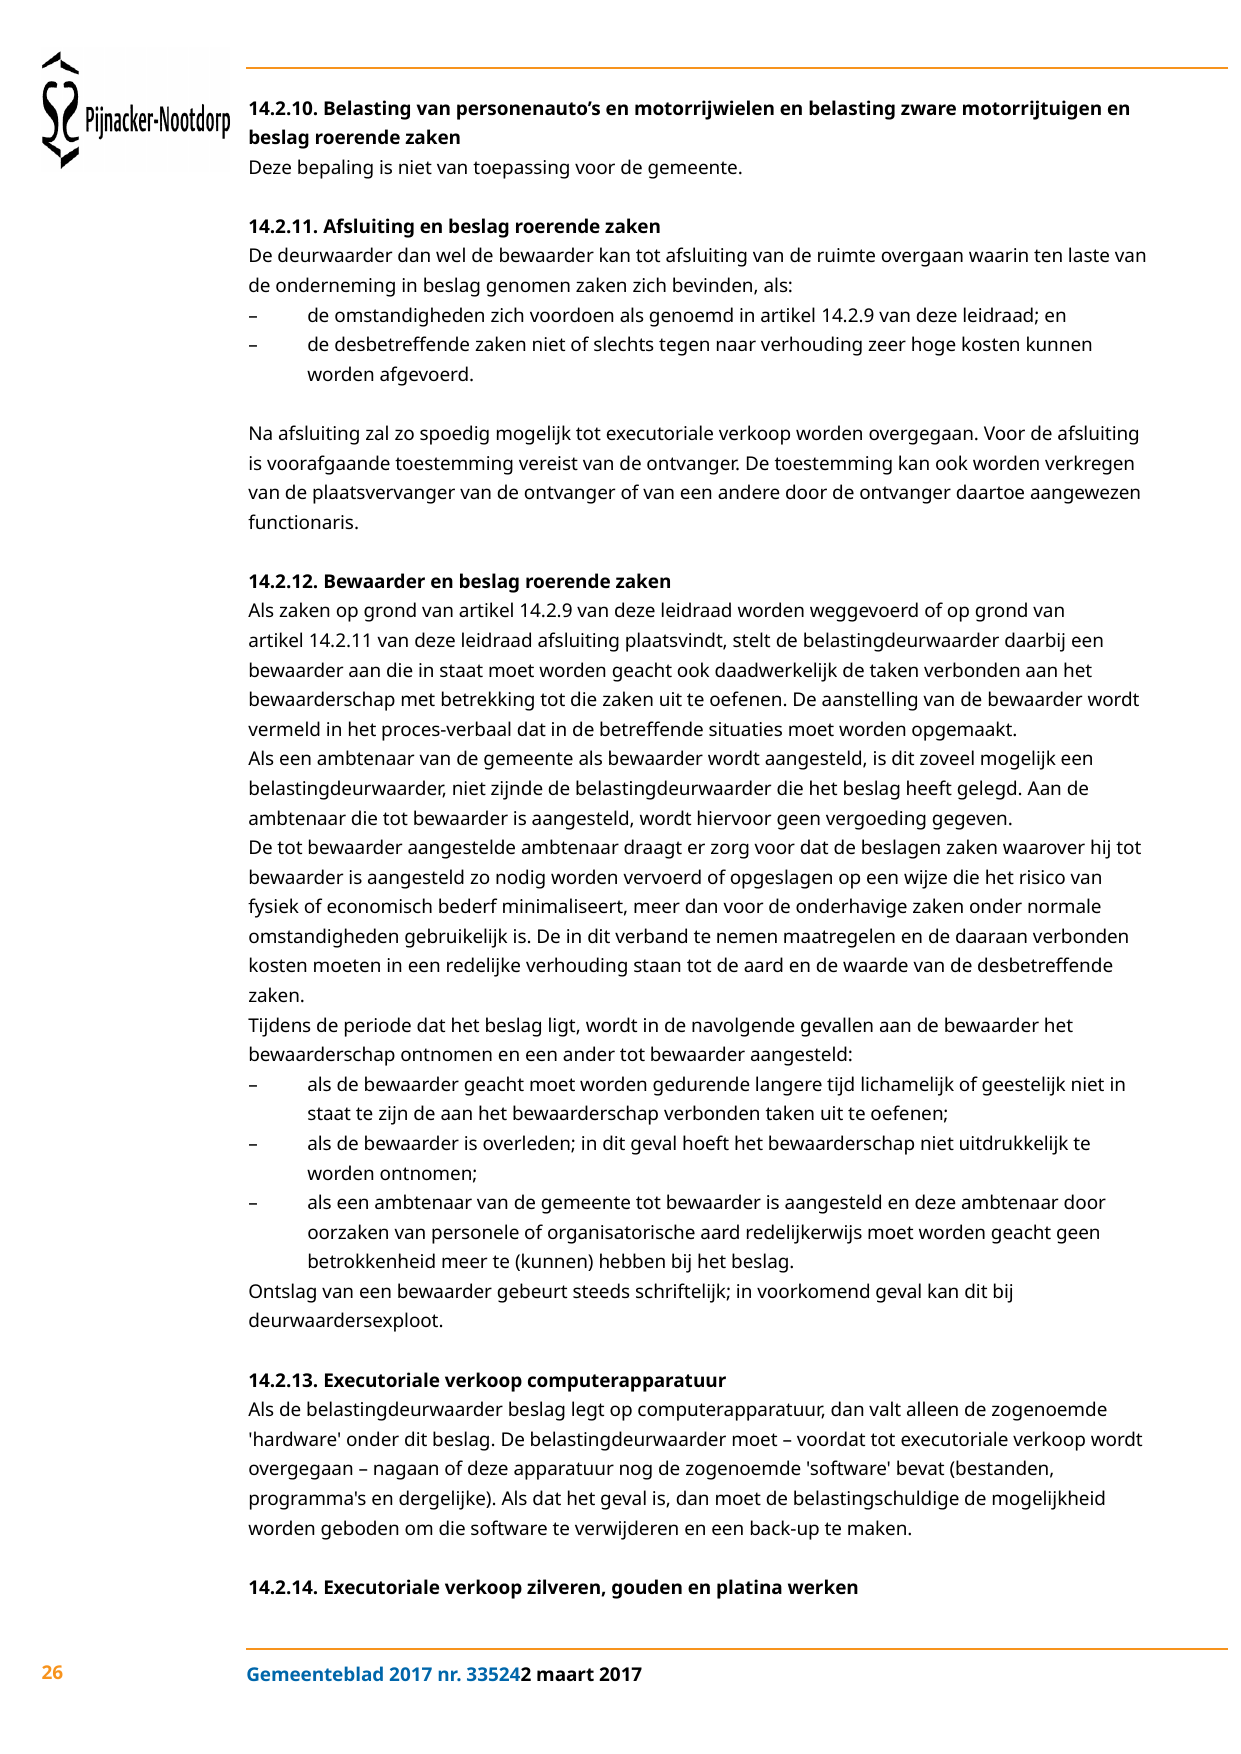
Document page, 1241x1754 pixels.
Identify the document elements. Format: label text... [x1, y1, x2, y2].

text Als de belastingdeurwaarder beslag legt op computerapparatuur, dan valt alleen de zogenoemde 'hardware' onder dit beslag. De belastingdeurwaarder moet – voordat tot executoriale verkoop wordt overgegaan – nagaan of deze apparatuur nog de zogenoemde 'software' bevat (bestanden, programma's en dergelijke). Als dat het geval is, dan moet de belastingschuldige de mogelijkheid worden geboden om die software te verwijderen en een back-up te maken. [248, 1396, 1152, 1541]
text Tijdens de periode dat het beslag ligt, wordt in de navolgende gevallen aan de bewaarder het bewaarderschap ontnomen en een ander tot bewaarder aangesteld: [248, 1012, 1152, 1067]
text 14.2.12. Bewaarder en beslag roerende zaken [248, 568, 1152, 594]
list de omstandigheden zich voordoen als genoemd in artikel 14.2.9 van deze leidraad; en [248, 302, 1152, 328]
list als een ambtenaar van de gemeente tot bewaarder is aangesteld en deze ambtenaar door oorzaken van personele of organisatorische aard redelijkerwijs moet worden geacht geen betrokkenheid meer te (kunnen) hebben bij het beslag. [248, 1189, 1152, 1274]
text 14.2.14. Executoriale verkoop zilveren, gouden en platina werken [248, 1574, 1152, 1600]
text 14.2.10. Belasting van personenauto’s en motorrijwielen en belasting zware motorrijtuigen en beslag roerende zaken [248, 95, 1152, 150]
text 14.2.13. Executoriale verkoop computerapparatuur [248, 1367, 1152, 1393]
text 14.2.11. Afsluiting en beslag roerende zaken [248, 213, 1152, 239]
text Na afsluiting zal zo spoedig mogelijk tot executoriale verkoop worden overgegaan. Voor de afsluiting is voorafgaande toestemming vereist van de ontvanger. De toestemming kan ook worden verkregen van de plaatsvervanger van de ontvanger of van een andere door de ontvanger daartoe aangewezen functionaris. [248, 420, 1152, 535]
picture [41, 47, 231, 172]
text De tot bewaarder aangestelde ambtenaar draagt er zorg voor dat de beslagen zaken waarover hij tot bewaarder is aangesteld zo nodig worden vervoerd of opgeslagen op een wijze die het risico van fysiek of economisch bederf minimaliseert, meer dan voor de onderhavige zaken onder normale omstandigheden gebruikelijk is. De in dit verband te nemen maatregelen en de daaraan verbonden kosten moeten in een redelijke verhouding staan tot de aard en de waarde van de desbetreffende zaken. [248, 834, 1152, 1008]
list als de bewaarder geacht moet worden gedurende langere tijd lichamelijk of geestelijk niet in staat te zijn de aan het bewaarderschap verbonden taken uit te oefenen; [248, 1071, 1152, 1126]
text Deze bepaling is niet van toepassing voor de gemeente. [248, 154, 1152, 180]
list als de bewaarder is overleden; in dit geval hoeft het bewaarderschap niet uitdrukkelijk te worden ontnomen; [248, 1130, 1152, 1186]
list de desbetreffende zaken niet of slechts tegen naar verhouding zeer hoge kosten kunnen worden afgevoerd. [248, 331, 1152, 387]
text Als zaken op grond van artikel 14.2.9 van deze leidraad worden weggevoerd of op grond van artikel 14.2.11 van deze leidraad afsluiting plaatsvindt, stelt de belastingdeurwaarder daarbij een bewaarder aan die in staat moet worden geacht ook daadwerkelijk de taken verbonden aan het bewaarderschap met betrekking tot die zaken uit te oefenen. De aanstelling van de bewaarder wordt vermeld in het proces-verbaal dat in de betreffende situaties moet worden opgemaakt. [248, 598, 1152, 742]
text De deurwaarder dan wel de bewaarder kan tot afsluiting van de ruimte overgaan waarin ten laste van de onderneming in beslag genomen zaken zich bevinden, als: [248, 243, 1152, 298]
text Ontslag van een bewaarder gebeurt steeds schriftelijk; in voorkomend geval kan dit bij deurwaardersexploot. [248, 1278, 1152, 1333]
text Als een ambtenaar van de gemeente als bewaarder wordt aangesteld, is dit zoveel mogelijk een belastingdeurwaarder, niet zijnde de belastingdeurwaarder die het beslag heeft gelegd. Aan de ambtenaar die tot bewaarder is aangesteld, wordt hiervoor geen vergoeding gegeven. [248, 746, 1152, 831]
